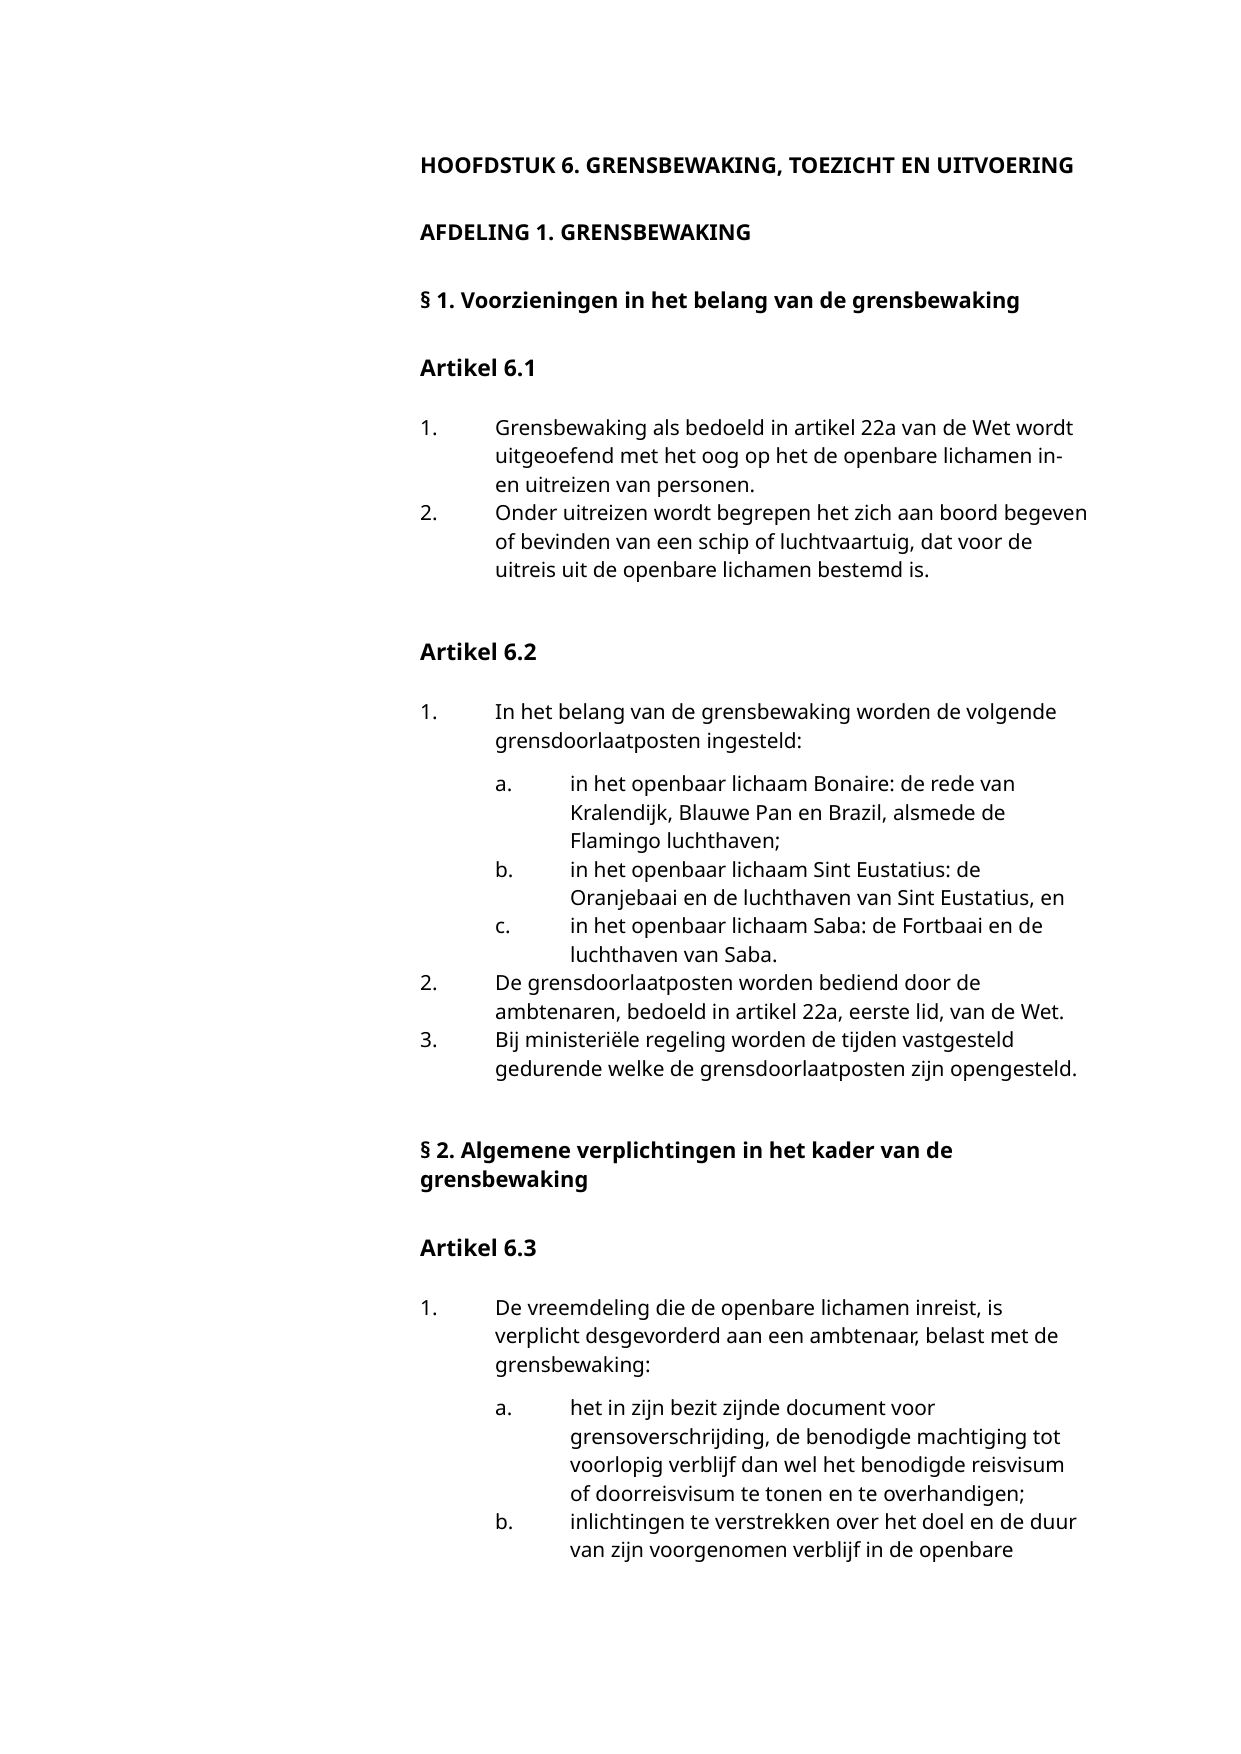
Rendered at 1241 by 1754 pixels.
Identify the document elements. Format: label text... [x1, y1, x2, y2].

list Grensbewaking als bedoeld in artikel 22a van de Wet wordt uitgeoefend met het oog op het de openbare lichamen in- en uitreizen van personen. [420, 413, 1090, 498]
subtitle Artikel 6.2 [420, 636, 1090, 667]
list in het openbaar lichaam Saba: de Fortbaai en de luchthaven van Saba. [495, 912, 1090, 968]
list De grensdoorlaatposten worden bediend door de ambtenaren, bedoeld in artikel 22a, eerste lid, van de Wet. [420, 968, 1090, 1025]
list in het openbaar lichaam Sint Eustatius: de Oranjebaai en de luchthaven van Sint Eustatius, en [495, 855, 1090, 912]
subtitle AFDELING 1. GRENSBEWAKING [420, 217, 1090, 247]
list Onder uitreizen wordt begrepen het zich aan boord begeven of bevinden van een schip of luchtvaartuig, dat voor de uitreis uit de openbare lichamen bestemd is. [420, 498, 1090, 584]
list De vreemdeling die de openbare lichamen inreist, is verplicht desgevorderd aan een ambtenaar, belast met de grensbewaking: [420, 1293, 1090, 1378]
list het in zijn bezit zijnde document voor grensoverschrijding, de benodigde machtiging tot voorlopig verblijf dan wel het benodigde reisvisum of doorreisvisum te tonen en te overhandigen; [495, 1393, 1090, 1507]
list in het openbaar lichaam Bonaire: de rede van Kralendijk, Blauwe Pan en Brazil, alsmede de Flamingo luchthaven; [495, 769, 1090, 855]
subtitle § 1. Voorzieningen in het belang van de grensbewaking [420, 284, 1090, 314]
subtitle Artikel 6.3 [420, 1232, 1090, 1263]
list inlichtingen te verstrekken over het doel en de duur van zijn voorgenomen verblijf in de openbare [495, 1507, 1090, 1564]
list Bij ministeriële regeling worden de tijden vastgesteld gedurende welke de grensdoorlaatposten zijn opengesteld. [420, 1025, 1090, 1082]
list In het belang van de grensbewaking worden de volgende grensdoorlaatposten ingesteld: [420, 697, 1090, 754]
subtitle Artikel 6.1 [420, 352, 1090, 383]
subtitle HOOFDSTUK 6. GRENSBEWAKING, TOEZICHT EN UITVOERING [420, 150, 1090, 180]
subtitle § 2. Algemene verplichtingen in het kader van de grensbewaking [420, 1135, 1090, 1194]
